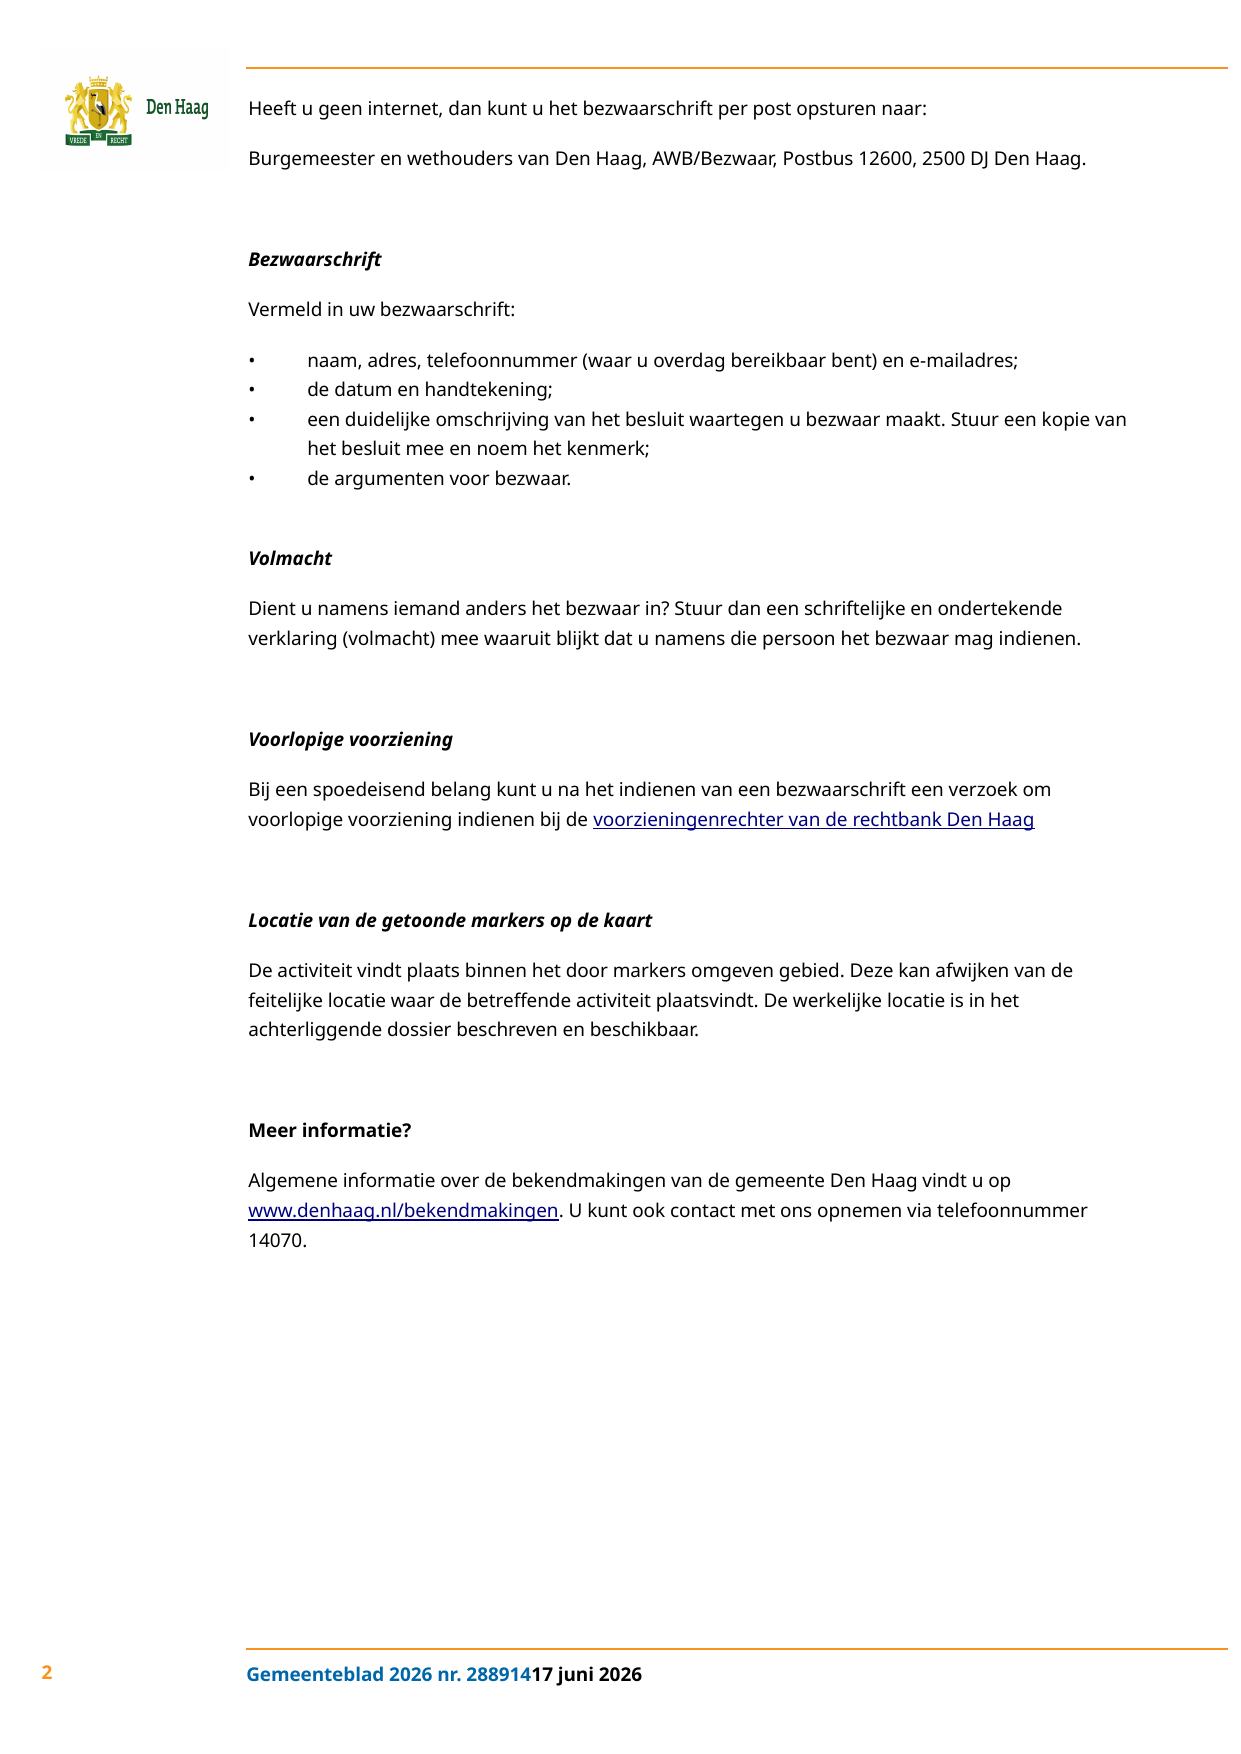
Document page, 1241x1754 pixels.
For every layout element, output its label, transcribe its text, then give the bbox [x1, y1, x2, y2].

picture [41, 47, 231, 172]
list naam, adres, telefoonnummer (waar u overdag bereikbaar bent) en e-mailadres; [248, 347, 1152, 373]
text Dient u namens iemand anders het bezwaar in? Stuur dan een schriftelijke en ondertekende verklaring (volmacht) mee waaruit blijkt dat u namens die persoon het bezwaar mag indienen. [248, 596, 1152, 651]
text Heeft u geen internet, dan kunt u het bezwaarschrift per post opsturen naar: [248, 95, 1152, 121]
list een duidelijke omschrijving van het besluit waartegen u bezwaar maakt. Stuur een kopie van het besluit mee en noem het kenmerk; [248, 406, 1152, 461]
text Voorlopige voorziening [248, 726, 1152, 752]
text Algemene informatie over de bekendmakingen van de gemeente Den Haag vindt u op www.denhaag.nl/bekendmakingen. U kunt ook contact met ons opnemen via telefoonnummer 14070. [248, 1168, 1152, 1253]
text Meer informatie? [248, 1117, 1152, 1143]
text Volmacht [248, 545, 1152, 571]
text Burgemeester en wethouders van Den Haag, AWB/Bezwaar, Postbus 12600, 2500 DJ Den Haag. [248, 145, 1152, 171]
text Locatie van de getoonde markers op de kaart [248, 907, 1152, 933]
text Bezwaarschrift [248, 246, 1152, 272]
list de datum en handtekening; [248, 376, 1152, 402]
text Vermeld in uw bezwaarschrift: [248, 296, 1152, 322]
text De activiteit vindt plaats binnen het door markers omgeven gebied. Deze kan afwijken van de feitelijke locatie waar de betreffende activiteit plaatsvindt. De werkelijke locatie is in het achterliggende dossier beschreven en beschikbaar. [248, 957, 1152, 1042]
list de argumenten voor bezwaar. [248, 465, 1152, 491]
text Bij een spoedeisend belang kunt u na het indienen van een bezwaarschrift een verzoek om voorlopige voorziening indienen bij de voorzieningenrechter van de rechtbank Den Haag [248, 776, 1152, 832]
